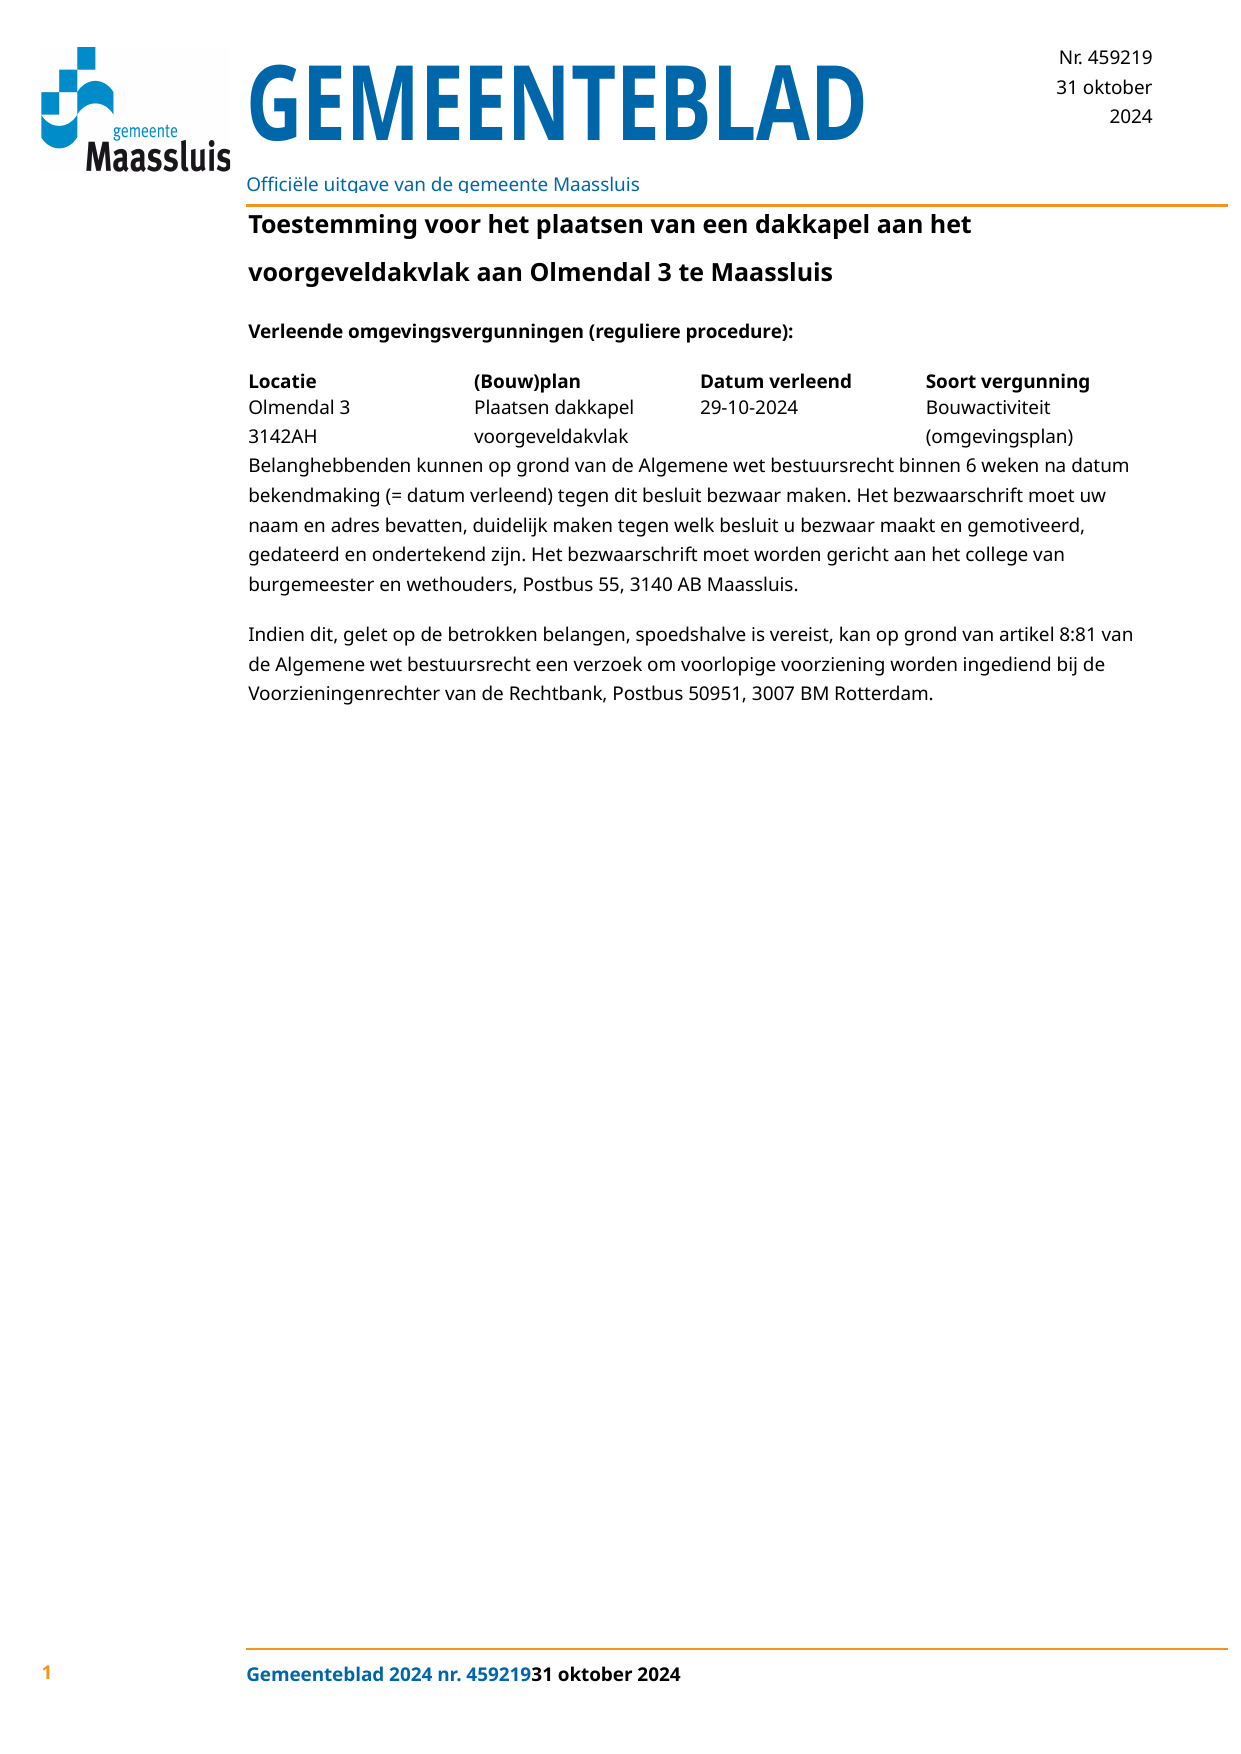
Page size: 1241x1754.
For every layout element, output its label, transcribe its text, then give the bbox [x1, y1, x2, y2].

table_cell 29-10-2024 [700, 394, 926, 449]
text Indien dit, gelet op de betrokken belangen, spoedshalve is vereist, kan op grond van artikel 8:81 van de Algemene wet bestuursrecht een verzoek om voorlopige voorziening worden ingediend bij de Voorzieningenrechter van de Rechtbank, Postbus 50951, 3007 BM Rotterdam. [248, 621, 1152, 706]
table_header Locatie [248, 369, 474, 394]
text Verleende omgevingsvergunningen (reguliere procedure): [248, 318, 1152, 344]
table_cell Bouwactiviteit (omgevingsplan) [926, 394, 1152, 449]
text Toestemming voor het plaatsen van een dakkapel aan het voorgeveldakvlak aan Olmendal 3 te Maassluis [248, 207, 1152, 288]
table_header (Bouw)plan [474, 369, 700, 394]
picture [41, 47, 77, 92]
table_cell Plaatsen dakkapel voorgeveldakvlak [474, 394, 700, 449]
picture [41, 47, 231, 172]
table_header Soort vergunning [926, 369, 1152, 394]
table_cell Olmendal 3 3142AH [248, 394, 474, 449]
text Belanghebbenden kunnen op grond van de Algemene wet bestuursrecht binnen 6 weken na datum bekendmaking (= datum verleend) tegen dit besluit bezwaar maken. Het bezwaarschrift moet uw naam en adres bevatten, duidelijk maken tegen welk besluit u bezwaar maakt en gemotiveerd, gedateerd en ondertekend zijn. Het bezwaarschrift moet worden gericht aan het college van burgemeester en wethouders, Postbus 55, 3140 AB Maassluis. [248, 453, 1152, 597]
table_header Datum verleend [700, 369, 926, 394]
